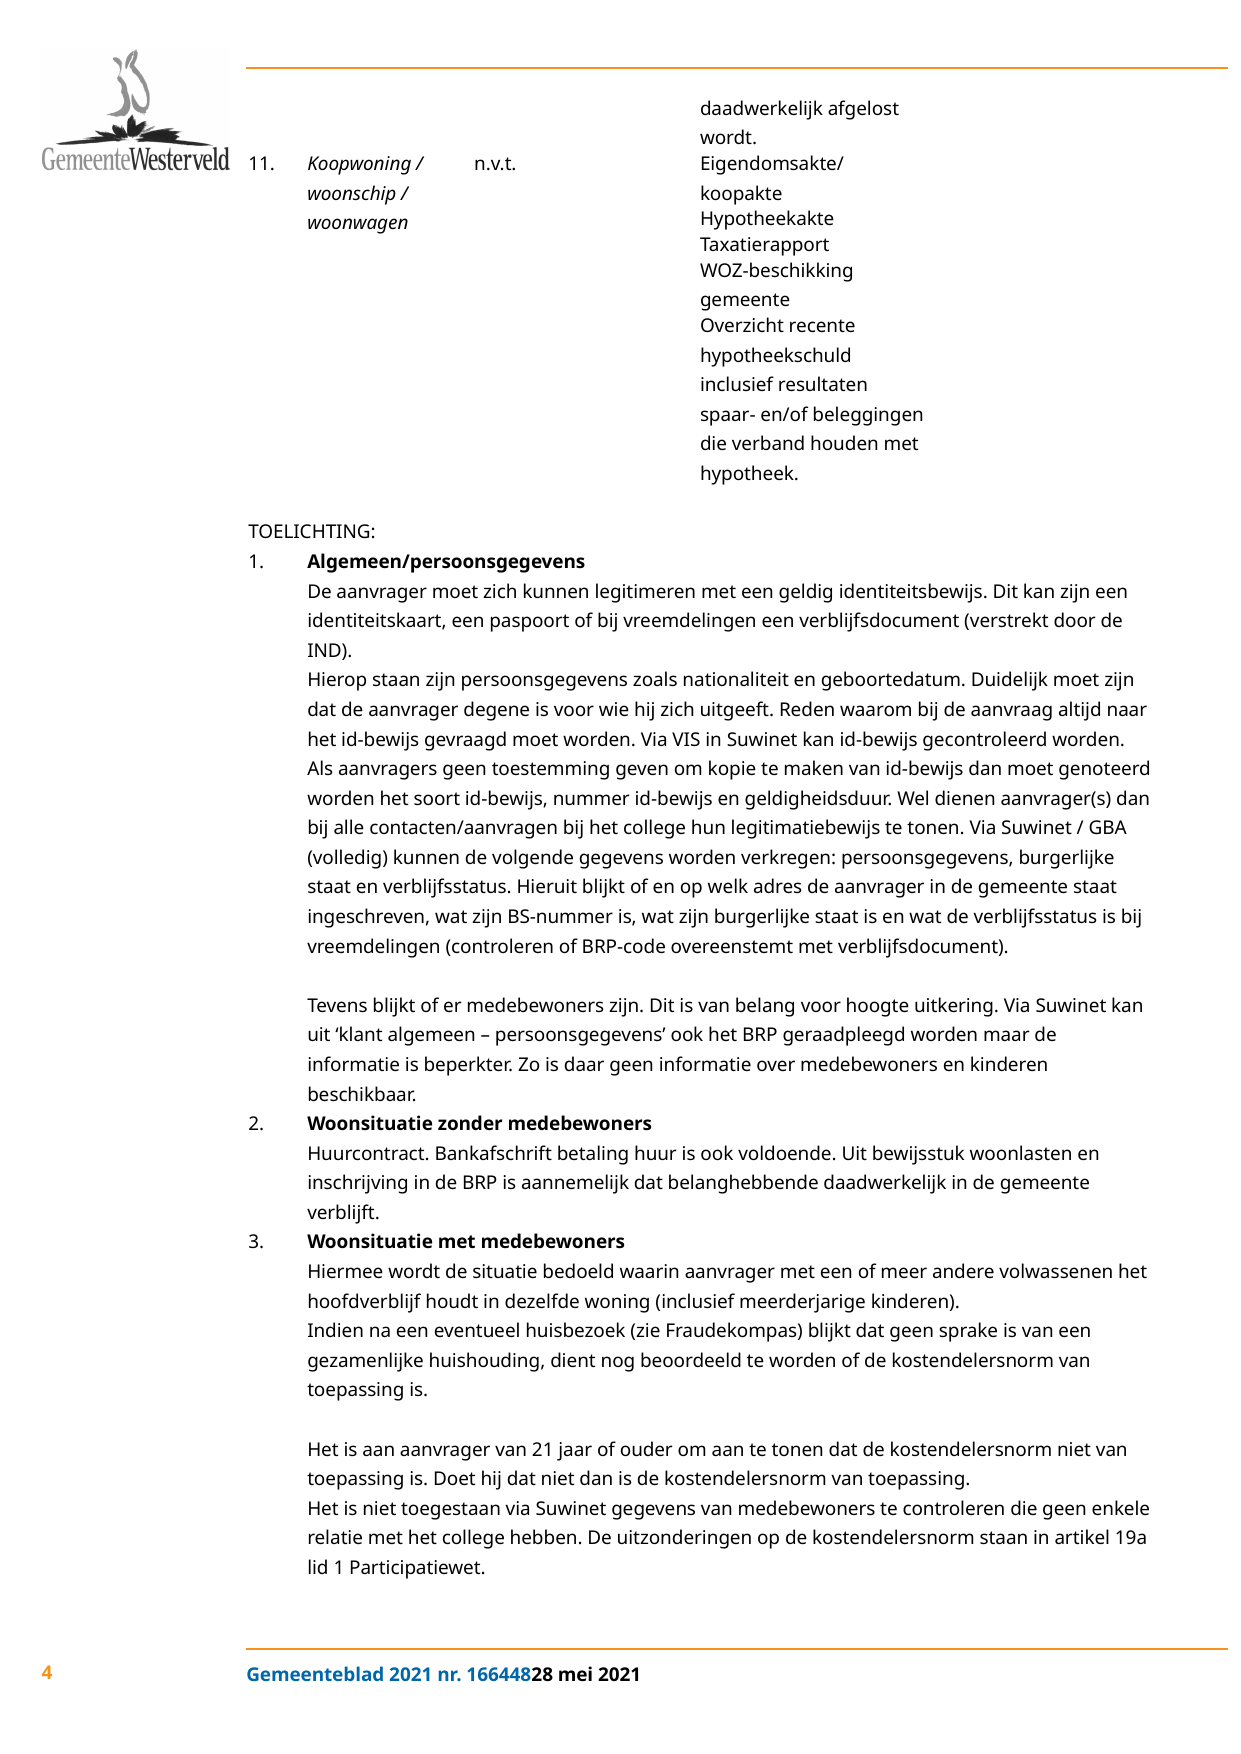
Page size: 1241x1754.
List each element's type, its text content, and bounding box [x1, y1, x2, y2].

list Woonsituatie zonder medebewoners [248, 1110, 1152, 1136]
table_cell [248, 95, 474, 150]
table_cell [926, 205, 1152, 231]
list Huurcontract. Bankafschrift betaling huur is ook voldoende. Uit bewijsstuk woonlasten en inschrijving in de BRP is aannemelijk dat belanghebbende daadwerkelijk in de gemeente verblijft. [248, 1140, 1152, 1225]
list Het is niet toegestaan via Suwinet gegevens van medebewoners te controleren die geen enkele relatie met het college hebben. De uitzonderingen op de kostendelersnorm staan in artikel 19a lid 1 Participatiewet. [248, 1495, 1152, 1580]
table_cell Overzicht recente hypotheekschuld inclusief resultaten spaar- en/of beleggingen die verband houden met hypotheek. [700, 312, 926, 486]
table_cell Hypotheekakte [700, 205, 926, 231]
table_cell [926, 150, 1152, 205]
list Indien na een eventueel huisbezoek (zie Fraudekompas) blijkt dat geen sprake is van een gezamenlijke huishouding, dient nog beoordeeld te worden of de kostendelersnorm van toepassing is. [248, 1317, 1152, 1402]
picture [41, 47, 231, 172]
table_cell Eigendomsakte/koopakte [700, 150, 926, 205]
table_cell daadwerkelijk afgelost wordt. [700, 95, 926, 150]
table_cell Koopwoning / woonschip / woonwagen [248, 150, 474, 486]
table_cell Taxatierapport [700, 231, 926, 257]
table_cell WOZ-beschikking gemeente [700, 257, 926, 312]
list Het is aan aanvrager van 21 jaar of ouder om aan te tonen dat de kostendelersnorm niet van toepassing is. Doet hij dat niet dan is de kostendelersnorm van toepassing. [248, 1436, 1152, 1491]
list Woonsituatie met medebewoners [248, 1229, 1152, 1254]
list Als aanvragers geen toestemming geven om kopie te maken van id-bewijs dan moet genoteerd worden het soort id-bewijs, nummer id-bewijs en geldigheidsduur. Wel dienen aanvrager(s) dan bij alle contacten/aanvragen bij het college hun legitimatiebewijs te tonen. Via Suwinet / GBA (volledig) kunnen de volgende gegevens worden verkregen: persoonsgegevens, burgerlijke staat en verblijfsstatus. Hieruit blijkt of en op welk adres de aanvrager in de gemeente staat ingeschreven, wat zijn BS-nummer is, wat zijn burgerlijke staat is en wat de verblijfsstatus is bij vreemdelingen (controleren of BRP-code overeenstemt met verblijfsdocument). [248, 755, 1152, 958]
table_cell [926, 231, 1152, 257]
table_cell [926, 312, 1152, 486]
table_cell [474, 95, 700, 150]
table_cell n.v.t. [474, 150, 700, 486]
text TOELICHTING: [248, 519, 1152, 544]
list Hiermee wordt de situatie bedoeld waarin aanvrager met een of meer andere volwassenen het hoofdverblijf houdt in dezelfde woning (inclusief meerderjarige kinderen). [248, 1258, 1152, 1313]
table_cell [926, 257, 1152, 312]
list Algemeen/persoonsgegevens [248, 548, 1152, 574]
list Tevens blijkt of er medebewoners zijn. Dit is van belang voor hoogte uitkering. Via Suwinet kan uit ‘klant algemeen – persoonsgegevens’ ook het BRP geraadpleegd worden maar de informatie is beperkter. Zo is daar geen informatie over medebewoners en kinderen beschikbaar. [248, 992, 1152, 1106]
list Hierop staan zijn persoonsgegevens zoals nationaliteit en geboortedatum. Duidelijk moet zijn dat de aanvrager degene is voor wie hij zich uitgeeft. Reden waarom bij de aanvraag altijd naar het id-bewijs gevraagd moet worden. Via VIS in Suwinet kan id-bewijs gecontroleerd worden. [248, 667, 1152, 751]
list De aanvrager moet zich kunnen legitimeren met een geldig identiteitsbewijs. Dit kan zijn een identiteitskaart, een paspoort of bij vreemdelingen een verblijfsdocument (verstrekt door de IND). [248, 578, 1152, 663]
table_cell [926, 95, 1152, 150]
